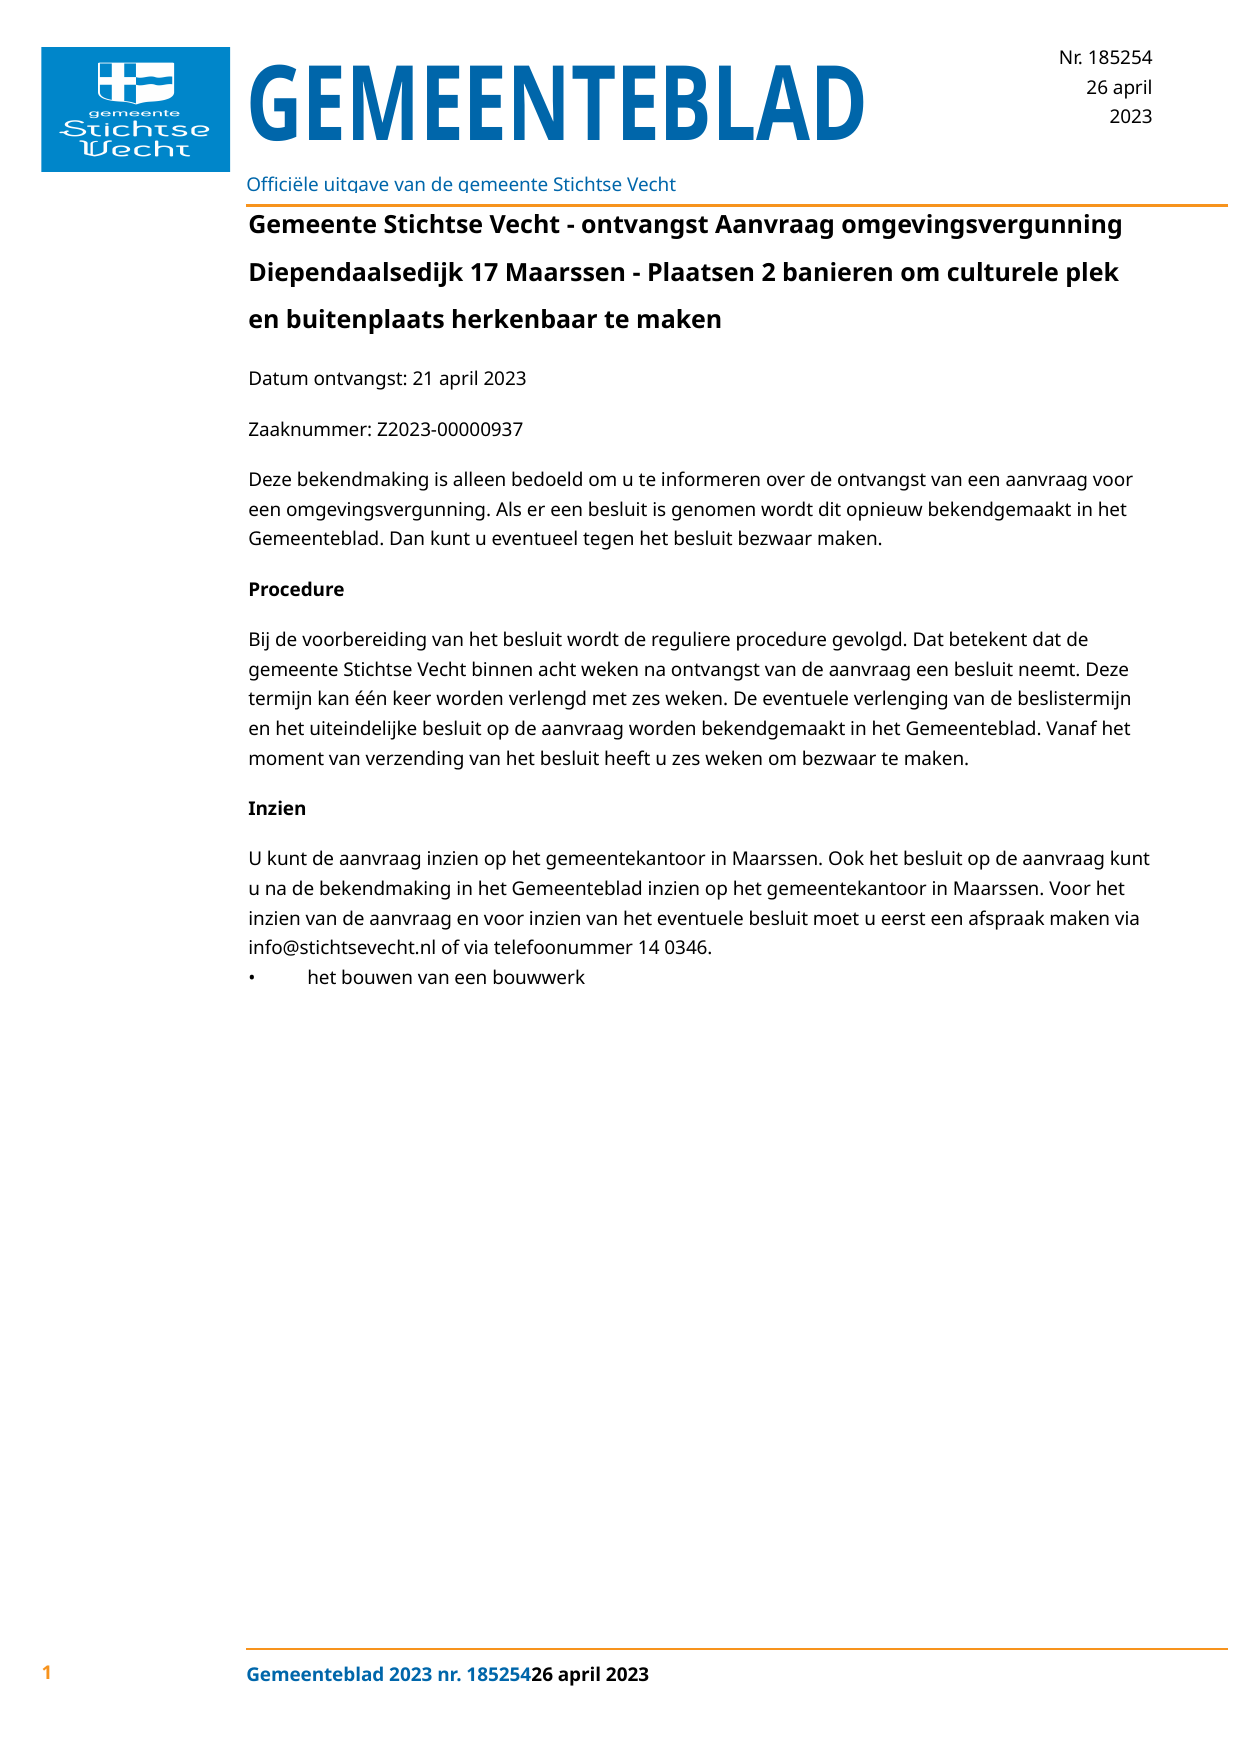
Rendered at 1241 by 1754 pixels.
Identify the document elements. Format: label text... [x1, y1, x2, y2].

list het bouwen van een bouwwerk [248, 964, 1152, 989]
text Datum ontvangst: 21 april 2023 [248, 366, 1152, 391]
text Zaaknummer: Z2023-00000937 [248, 416, 1152, 442]
text Deze bekendmaking is alleen bedoeld om u te informeren over de ontvangst van een aanvraag voor een omgevingsvergunning. Als er een besluit is genomen wordt dit opnieuw bekendgemaakt in het Gemeenteblad. Dan kunt u eventueel tegen het besluit bezwaar maken. [248, 466, 1152, 551]
picture [137, 63, 174, 103]
text Bij de voorbereiding van het besluit wordt de reguliere procedure gevolgd. Dat betekent dat de gemeente Stichtse Vecht binnen acht weken na ontvangst van de aanvraag een besluit neemt. Deze termijn kan één keer worden verlengd met zes weken. De eventuele verlenging van de beslistermijn en het uiteindelijke besluit op de aanvraag worden bekendgemaakt in het Gemeenteblad. Vanaf het moment van verzending van het besluit heeft u zes weken om bezwaar te maken. [248, 626, 1152, 770]
text Gemeente Stichtse Vecht - ontvangst Aanvraag omgevingsvergunning Diependaalsedijk 17 Maarssen - Plaatsen 2 banieren om culturele plek en buitenplaats herkenbaar te maken [248, 207, 1152, 336]
text Procedure [248, 576, 1152, 602]
text Inzien [248, 795, 1152, 821]
picture [99, 63, 135, 101]
text U kunt de aanvraag inzien op het gemeentekantoor in Maarssen. Ook het besluit op de aanvraag kunt u na de bekendmaking in het Gemeenteblad inzien op het gemeentekantoor in Maarssen. Voor het inzien van de aanvraag en voor inzien van het eventuele besluit moet u eerst een afspraak maken via info@stichtsevecht.nl of via telefoonummer 14 0346. [248, 846, 1152, 960]
